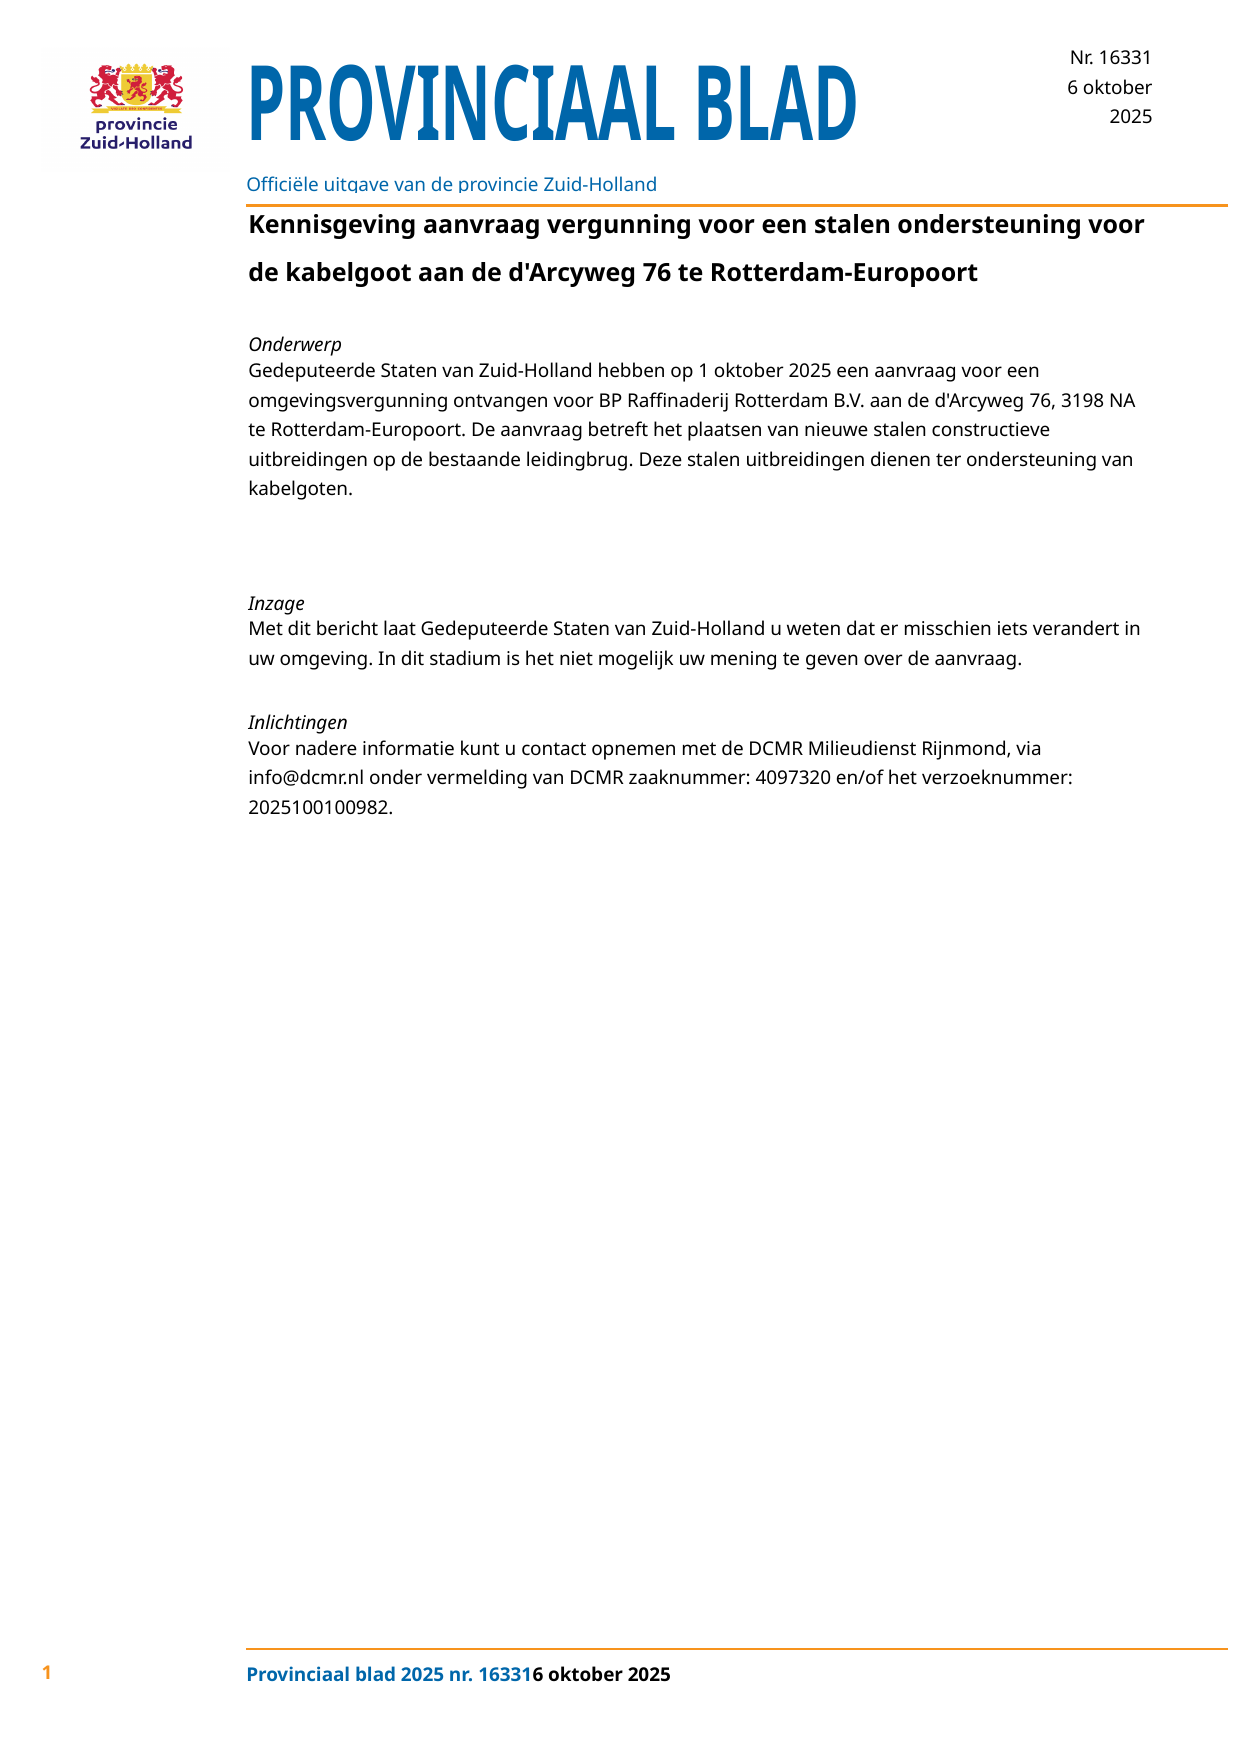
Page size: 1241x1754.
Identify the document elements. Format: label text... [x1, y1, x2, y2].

text Inzage [248, 590, 1152, 616]
text Onderwerp [248, 331, 1152, 357]
text Met dit bericht laat Gedeputeerde Staten van Zuid-Holland u weten dat er misschien iets verandert in uw omgeving. In dit stadium is het niet mogelijk uw mening te geven over de aanvraag. [248, 616, 1152, 671]
text Voor nadere informatie kunt u contact opnemen met de DCMR Milieudienst Rijnmond, via info@dcmr.nl onder vermelding van DCMR zaaknummer: 4097320 en/of het verzoeknummer: 2025100100982. [248, 735, 1152, 820]
text Gedeputeerde Staten van Zuid-Holland hebben op 1 oktober 2025 een aanvraag voor een omgevingsvergunning ontvangen voor BP Raffinaderij Rotterdam B.V. aan de d'Arcyweg 76, 3198 NA te Rotterdam-Europoort. De aanvraag betreft het plaatsen van nieuwe stalen constructieve uitbreidingen op de bestaande leidingbrug. Deze stalen uitbreidingen dienen ter ondersteuning van kabelgoten. [248, 357, 1152, 501]
picture [41, 47, 231, 172]
text Inlichtingen [248, 709, 1152, 735]
text Kennisgeving aanvraag vergunning voor een stalen ondersteuning voor de kabelgoot aan de d'Arcyweg 76 te Rotterdam-Europoort [248, 207, 1152, 288]
